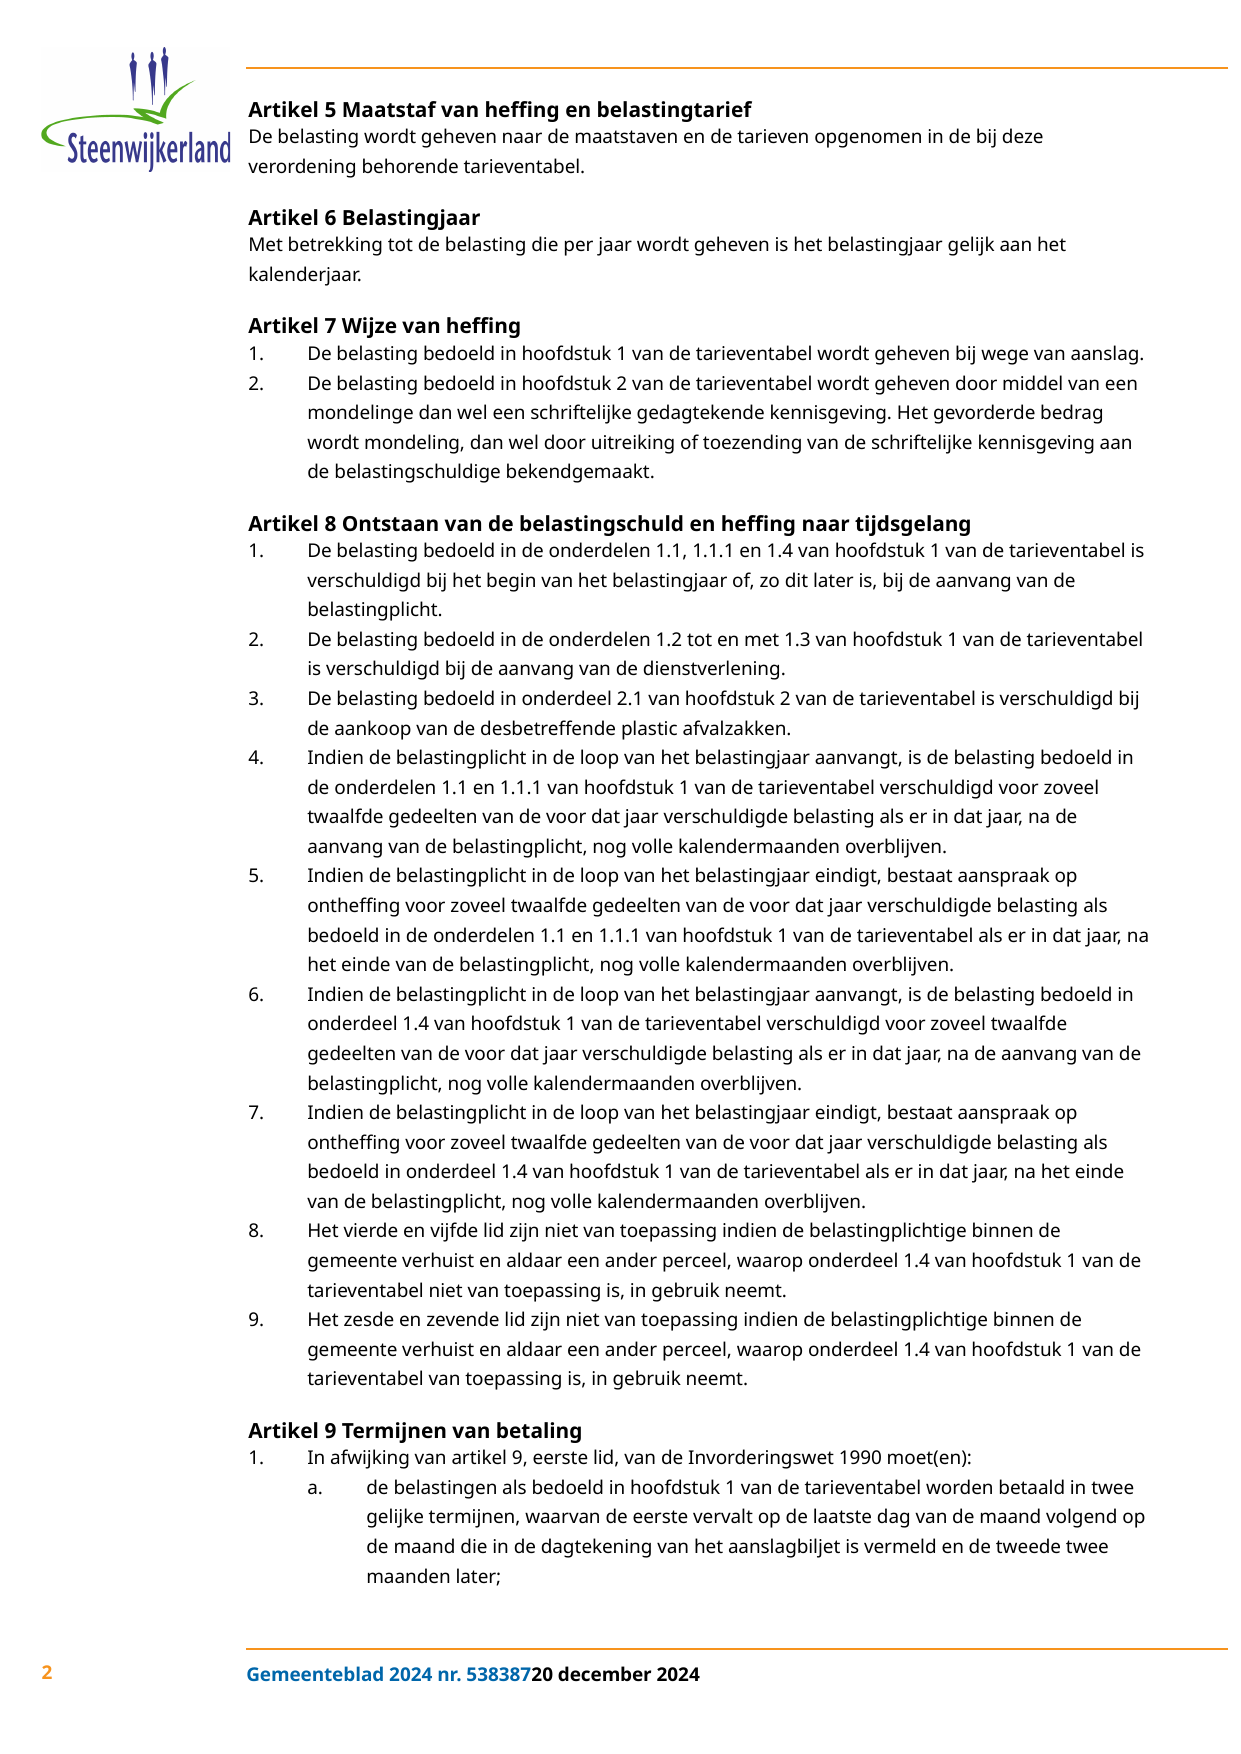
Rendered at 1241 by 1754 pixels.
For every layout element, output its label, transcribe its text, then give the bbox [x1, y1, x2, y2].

list De belasting bedoeld in hoofdstuk 2 van de tarieventabel wordt geheven door middel van een mondelinge dan wel een schriftelijke gedagtekende kennisgeving. Het gevorderde bedrag wordt mondeling, dan wel door uitreiking of toezending van de schriftelijke kennisgeving aan de belastingschuldige bekendgemaakt. [248, 370, 1152, 484]
list De belasting bedoeld in de onderdelen 1.1, 1.1.1 en 1.4 van hoofdstuk 1 van de tarieventabel is verschuldigd bij het begin van het belastingjaar of, zo dit later is, bij de aanvang van de belastingplicht. [248, 537, 1152, 622]
text De belasting wordt geheven naar de maatstaven en de tarieven opgenomen in de bij deze verordening behorende tarieventabel. [248, 123, 1152, 178]
list De belasting bedoeld in de onderdelen 1.2 tot en met 1.3 van hoofdstuk 1 van de tarieventabel is verschuldigd bij de aanvang van de dienstverlening. [248, 626, 1152, 681]
text Met betrekking tot de belasting die per jaar wordt geheven is het belastingjaar gelijk aan het kalenderjaar. [248, 232, 1152, 287]
list Indien de belastingplicht in de loop van het belastingjaar eindigt, bestaat aanspraak op ontheffing voor zoveel twaalfde gedeelten van de voor dat jaar verschuldigde belasting als bedoeld in de onderdelen 1.1 en 1.1.1 van hoofdstuk 1 van de tarieventabel als er in dat jaar, na het einde van de belastingplicht, nog volle kalendermaanden overblijven. [248, 863, 1152, 977]
list De belasting bedoeld in hoofdstuk 1 van de tarieventabel wordt geheven bij wege van aanslag. [248, 340, 1152, 366]
text Artikel 7 Wijze van heffing [248, 312, 1152, 340]
list de belastingen als bedoeld in hoofdstuk 1 van de tarieventabel worden betaald in twee gelijke termijnen, waarvan de eerste vervalt op de laatste dag van de maand volgend op de maand die in de dagtekening van het aanslagbiljet is vermeld en de tweede twee maanden later; [307, 1474, 1152, 1588]
list Het vierde en vijfde lid zijn niet van toepassing indien de belastingplichtige binnen de gemeente verhuist en aldaar een ander perceel, waarop onderdeel 1.4 van hoofdstuk 1 van de tarieventabel niet van toepassing is, in gebruik neemt. [248, 1218, 1152, 1303]
list De belasting bedoeld in onderdeel 2.1 van hoofdstuk 2 van de tarieventabel is verschuldigd bij de aankoop van de desbetreffende plastic afvalzakken. [248, 685, 1152, 741]
text Artikel 8 Ontstaan van de belastingschuld en heffing naar tijdsgelang [248, 509, 1152, 537]
text Artikel 5 Maatstaf van heffing en belastingtarief [248, 95, 1152, 123]
picture [41, 47, 231, 172]
text Artikel 9 Termijnen van betaling [248, 1416, 1152, 1444]
list Indien de belastingplicht in de loop van het belastingjaar eindigt, bestaat aanspraak op ontheffing voor zoveel twaalfde gedeelten van de voor dat jaar verschuldigde belasting als bedoeld in onderdeel 1.4 van hoofdstuk 1 van de tarieventabel als er in dat jaar, na het einde van de belastingplicht, nog volle kalendermaanden overblijven. [248, 1099, 1152, 1214]
list In afwijking van artikel 9, eerste lid, van de Invorderingswet 1990 moet(en): [248, 1444, 1152, 1470]
text Artikel 6 Belastingjaar [248, 203, 1152, 232]
list Indien de belastingplicht in de loop van het belastingjaar aanvangt, is de belasting bedoeld in de onderdelen 1.1 en 1.1.1 van hoofdstuk 1 van de tarieventabel verschuldigd voor zoveel twaalfde gedeelten van de voor dat jaar verschuldigde belasting als er in dat jaar, na de aanvang van de belastingplicht, nog volle kalendermaanden overblijven. [248, 744, 1152, 859]
list Indien de belastingplicht in de loop van het belastingjaar aanvangt, is de belasting bedoeld in onderdeel 1.4 van hoofdstuk 1 van de tarieventabel verschuldigd voor zoveel twaalfde gedeelten van de voor dat jaar verschuldigde belasting als er in dat jaar, na de aanvang van de belastingplicht, nog volle kalendermaanden overblijven. [248, 981, 1152, 1096]
list Het zesde en zevende lid zijn niet van toepassing indien de belastingplichtige binnen de gemeente verhuist en aldaar een ander perceel, waarop onderdeel 1.4 van hoofdstuk 1 van de tarieventabel van toepassing is, in gebruik neemt. [248, 1306, 1152, 1391]
